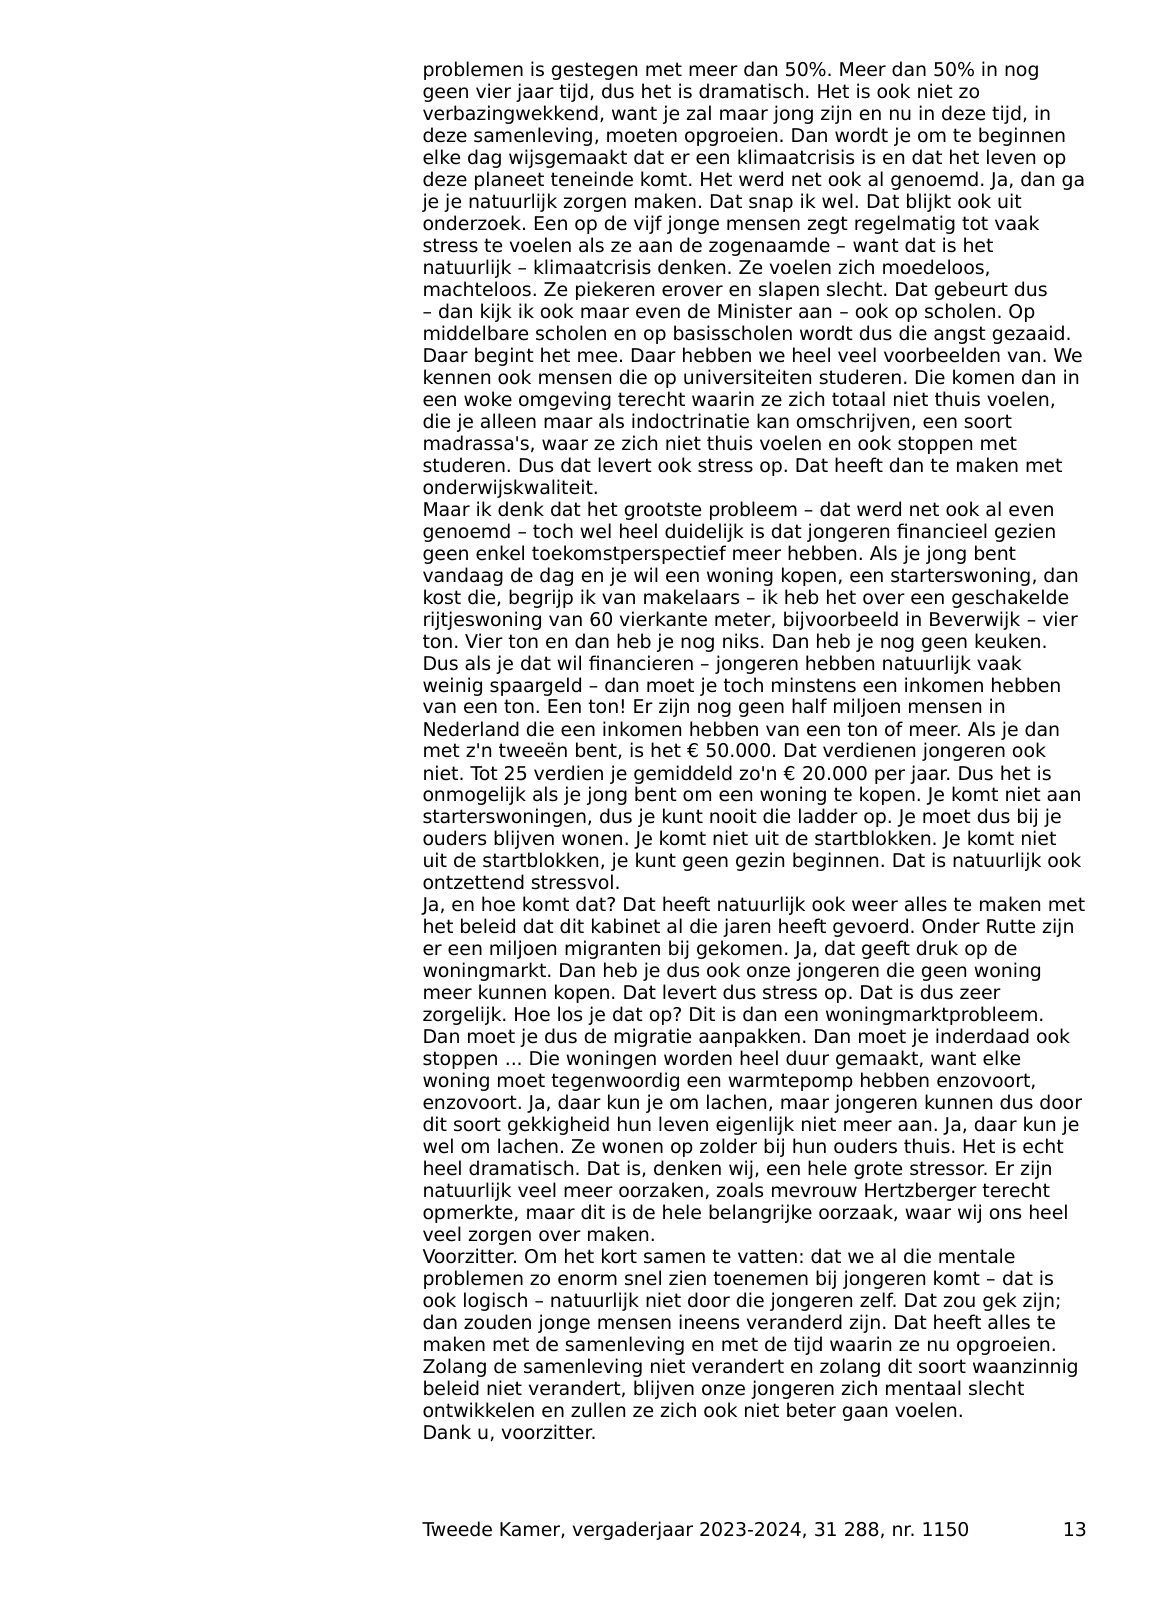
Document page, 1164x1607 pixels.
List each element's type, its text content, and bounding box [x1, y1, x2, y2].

text Ja, en hoe komt dat? Dat heeft natuurlijk ook weer alles te maken met het beleid dat dit kabinet al die jaren heeft gevoerd. Onder Rutte zijn er een miljoen migranten bij gekomen. Ja, dat geeft druk op de woningmarkt. Dan heb je dus ook onze jongeren die geen woning meer kunnen kopen. Dat levert dus stress op. Dat is dus zeer zorgelijk. Hoe los je dat op? Dit is dan een woningmarktprobleem. Dan moet je dus de migratie aanpakken. Dan moet je inderdaad ook stoppen ... Die woningen worden heel duur gemaakt, want elke woning moet tegenwoordig een warmtepomp hebben enzovoort, enzovoort. Ja, daar kun je om lachen, maar jongeren kunnen dus door dit soort gekkigheid hun leven eigenlijk niet meer aan. Ja, daar kun je wel om lachen. Ze wonen op zolder bij hun ouders thuis. Het is echt heel dramatisch. Dat is, denken wij, een hele grote stressor. Er zijn natuurlijk veel meer oorzaken, zoals mevrouw Hertzberger terecht opmerkte, maar dit is de hele belangrijke oorzaak, waar wij ons heel veel zorgen over maken. [422, 894, 1087, 1246]
text Dank u, voorzitter. [422, 1422, 1087, 1444]
text problemen is gestegen met meer dan 50%. Meer dan 50% in nog geen vier jaar tijd, dus het is dramatisch. Het is ook niet zo verbazingwekkend, want je zal maar jong zijn en nu in deze tijd, in deze samenleving, moeten opgroeien. Dan wordt je om te beginnen elke dag wijsgemaakt dat er een klimaatcrisis is en dat het leven op deze planeet teneinde komt. Het werd net ook al genoemd. Ja, dan ga je je natuurlijk zorgen maken. Dat snap ik wel. Dat blijkt ook uit onderzoek. Een op de vijf jonge mensen zegt regelmatig tot vaak stress te voelen als ze aan de zogenaamde – want dat is het natuurlijk – klimaatcrisis denken. Ze voelen zich moedeloos, machteloos. Ze piekeren erover en slapen slecht. Dat gebeurt dus – dan kijk ik ook maar even de Minister aan – ook op scholen. Op middelbare scholen en op basisscholen wordt dus die angst gezaaid. Daar begint het mee. Daar hebben we heel veel voorbeelden van. We kennen ook mensen die op universiteiten studeren. Die komen dan in een woke omgeving terecht waarin ze zich totaal niet thuis voelen, die je alleen maar als indoctrinatie kan omschrijven, een soort madrassa's, waar ze zich niet thuis voelen en ook stoppen met studeren. Dus dat levert ook stress op. Dat heeft dan te maken met onderwijskwaliteit. [422, 59, 1087, 499]
text Maar ik denk dat het grootste probleem – dat werd net ook al even genoemd – toch wel heel duidelijk is dat jongeren financieel gezien geen enkel toekomstperspectief meer hebben. Als je jong bent vandaag de dag en je wil een woning kopen, een starterswoning, dan kost die, begrijp ik van makelaars – ik heb het over een geschakelde rijtjeswoning van 60 vierkante meter, bijvoorbeeld in Beverwijk – vier ton. Vier ton en dan heb je nog niks. Dan heb je nog geen keuken. Dus als je dat wil financieren – jongeren hebben natuurlijk vaak weinig spaargeld – dan moet je toch minstens een inkomen hebben van een ton. Een ton! Er zijn nog geen half miljoen mensen in Nederland die een inkomen hebben van een ton of meer. Als je dan met z'n tweeën bent, is het € 50.000. Dat verdienen jongeren ook niet. Tot 25 verdien je gemiddeld zo'n € 20.000 per jaar. Dus het is onmogelijk als je jong bent om een woning te kopen. Je komt niet aan starterswoningen, dus je kunt nooit die ladder op. Je moet dus bij je ouders blijven wonen. Je komt niet uit de startblokken. Je komt niet uit de startblokken, je kunt geen gezin beginnen. Dat is natuurlijk ook ontzettend stressvol. [422, 499, 1087, 894]
text Voorzitter. Om het kort samen te vatten: dat we al die mentale problemen zo enorm snel zien toenemen bij jongeren komt – dat is ook logisch – natuurlijk niet door die jongeren zelf. Dat zou gek zijn; dan zouden jonge mensen ineens veranderd zijn. Dat heeft alles te maken met de samenleving en met de tijd waarin ze nu opgroeien. Zolang de samenleving niet verandert en zolang dit soort waanzinnig beleid niet verandert, blijven onze jongeren zich mentaal slecht ontwikkelen en zullen ze zich ook niet beter gaan voelen. [422, 1246, 1087, 1422]
